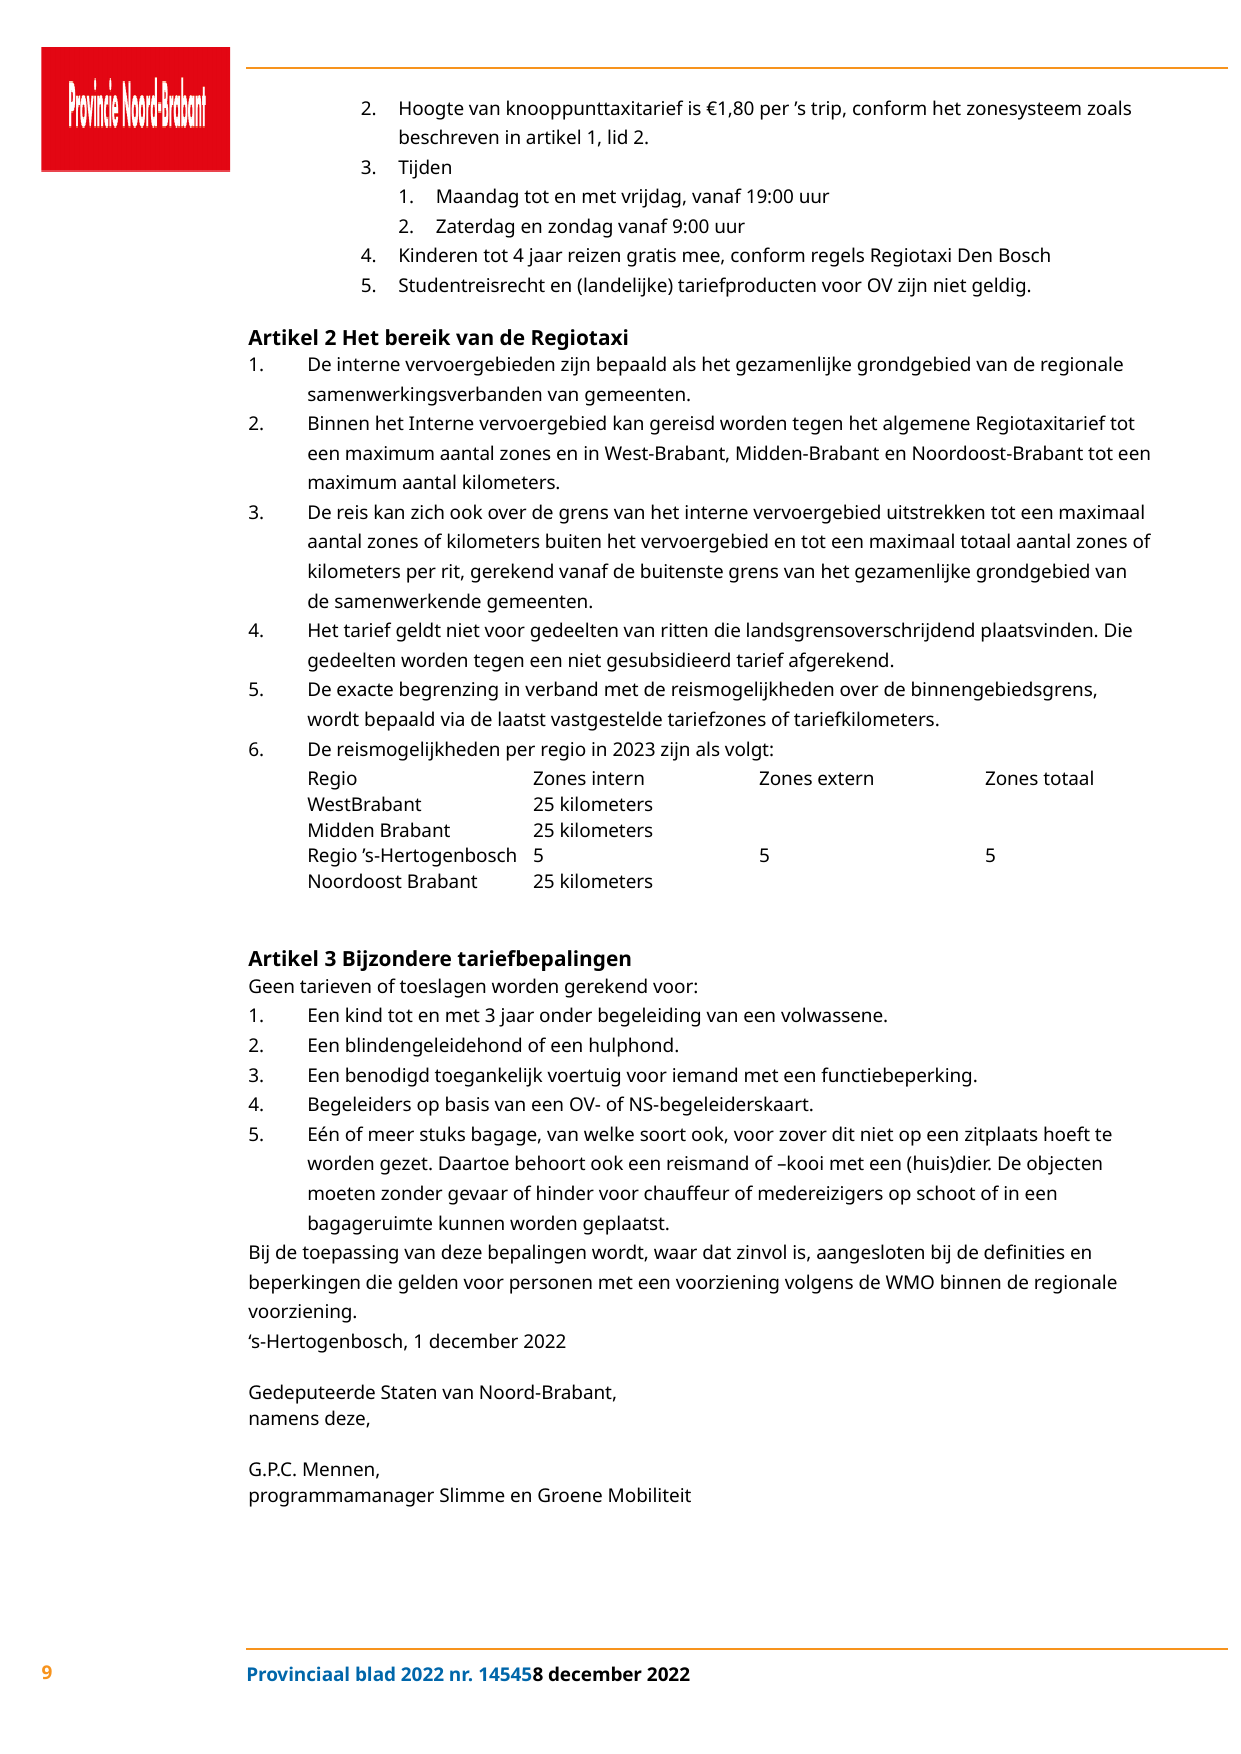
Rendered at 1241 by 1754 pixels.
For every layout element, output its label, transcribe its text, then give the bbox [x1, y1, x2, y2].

table_cell [759, 817, 985, 843]
list Maandag tot en met vrijdag, vanaf 19:00 uur [398, 183, 1152, 209]
list De interne vervoergebieden zijn bepaald als het gezamenlijke grondgebied van de regionale samenwerkingsverbanden van gemeenten. [248, 351, 1152, 406]
table_cell 5 [985, 843, 1211, 868]
table_cell [985, 791, 1211, 817]
table_cell 5 [759, 843, 985, 868]
list Een kind tot en met 3 jaar onder begeleiding van een volwassene. [248, 1003, 1152, 1028]
table_cell [759, 868, 985, 894]
list De exacte begrenzing in verband met de reismogelijkheden over de binnengebiedsgrens, wordt bepaald via de laatst vastgestelde tariefzones of tariefkilometers. [248, 677, 1152, 732]
text Gedeputeerde Staten van Noord-Brabant, [248, 1379, 1152, 1405]
list Begeleiders op basis van een OV- of NS-begeleiderskaart. [248, 1091, 1152, 1117]
table_cell 5 [533, 843, 759, 868]
table_header Zones intern [533, 765, 759, 791]
text Artikel 2 Het bereik van de Regiotaxi [248, 323, 1152, 351]
table_cell 25 kilometers [533, 868, 759, 894]
list De reismogelijkheden per regio in 2023 zijn als volgt: [248, 736, 1152, 761]
picture [41, 47, 231, 172]
list Eén of meer stuks bagage, van welke soort ook, voor zover dit niet op een zitplaats hoeft te worden gezet. Daartoe behoort ook een reismand of –kooi met een (huis)dier. De objecten moeten zonder gevaar of hinder voor chauffeur of medereizigers op schoot of in een bagageruimte kunnen worden geplaatst. [248, 1121, 1152, 1235]
list Studentreisrecht en (landelijke) tariefproducten voor OV zijn niet geldig. [361, 272, 1152, 298]
text namens deze, [248, 1405, 1152, 1431]
text ‘s-Hertogenbosch, 1 december 2022 [248, 1328, 1152, 1354]
table_cell WestBrabant [307, 791, 533, 817]
table_cell Noordoost Brabant [307, 868, 533, 894]
list Hoogte van knooppunttaxitarief is €1,80 per ’s trip, conform het zonesysteem zoals beschreven in artikel 1, lid 2. [361, 95, 1152, 150]
list De reis kan zich ook over de grens van het interne vervoergebied uitstrekken tot een maximaal aantal zones of kilometers buiten het vervoergebied en tot een maximaal totaal aantal zones of kilometers per rit, gerekend vanaf de buitenste grens van het gezamenlijke grondgebied van de samenwerkende gemeenten. [248, 499, 1152, 613]
list Binnen het Interne vervoergebied kan gereisd worden tegen het algemene Regiotaxitarief tot een maximum aantal zones en in West-Brabant, Midden-Brabant en Noordoost-Brabant tot een maximum aantal kilometers. [248, 410, 1152, 495]
text Artikel 3 Bijzondere tariefbepalingen [248, 944, 1152, 973]
table_cell Midden Brabant [307, 817, 533, 843]
list Tijden [361, 154, 1152, 180]
table_cell 25 kilometers [533, 791, 759, 817]
list Kinderen tot 4 jaar reizen gratis mee, conform regels Regiotaxi Den Bosch [361, 243, 1152, 268]
table_header Zones extern [759, 765, 985, 791]
list Het tarief geldt niet voor gedeelten van ritten die landsgrensoverschrijdend plaatsvinden. Die gedeelten worden tegen een niet gesubsidieerd tarief afgerekend. [248, 617, 1152, 673]
text programmamanager Slimme en Groene Mobiliteit [248, 1482, 1152, 1508]
table_header Zones totaal [985, 765, 1211, 791]
text G.P.C. Mennen, [248, 1457, 1152, 1482]
text Geen tarieven of toeslagen worden gerekend voor: [248, 973, 1152, 999]
text Bij de toepassing van deze bepalingen wordt, waar dat zinvol is, aangesloten bij de definities en beperkingen die gelden voor personen met een voorziening volgens de WMO binnen de regionale voorziening. [248, 1239, 1152, 1324]
table_cell [985, 868, 1211, 894]
list Een benodigd toegankelijk voertuig voor iemand met een functiebeperking. [248, 1062, 1152, 1087]
list Een blindengeleidehond of een hulphond. [248, 1032, 1152, 1058]
table_cell [985, 817, 1211, 843]
table_cell Regio ’s-Hertogenbosch [307, 843, 533, 868]
table_header Regio [307, 765, 533, 791]
list Zaterdag en zondag vanaf 9:00 uur [398, 213, 1152, 239]
table_cell 25 kilometers [533, 817, 759, 843]
table_cell [759, 791, 985, 817]
